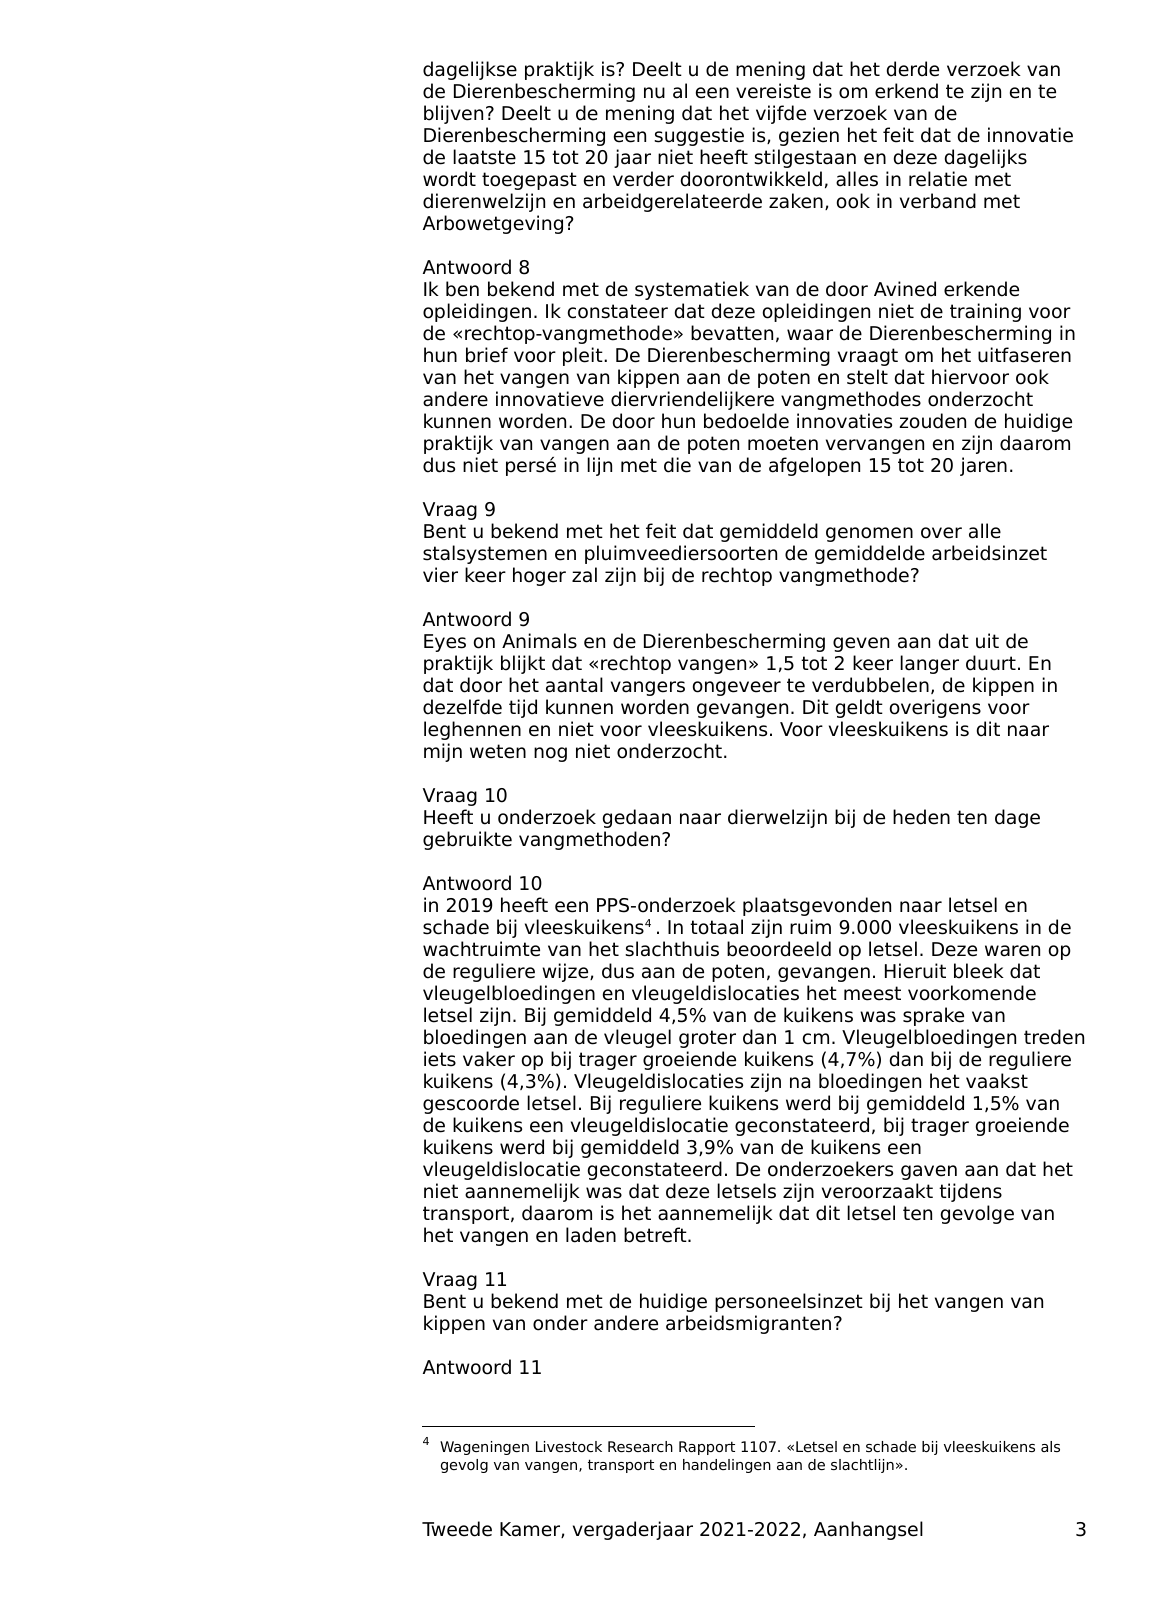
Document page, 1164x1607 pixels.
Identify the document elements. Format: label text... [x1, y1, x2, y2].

text Heeft u onderzoek gedaan naar dierwelzijn bij de heden ten dage gebruikte vangmethoden? [422, 807, 1087, 851]
text Bent u bekend met het feit dat gemiddeld genomen over alle stalsystemen en pluimveediersoorten de gemiddelde arbeidsinzet vier keer hoger zal zijn bij de rechtop vangmethode? [422, 521, 1087, 587]
text Ik ben bekend met de systematiek van de door Avined erkende opleidingen. Ik constateer dat deze opleidingen niet de training voor de «rechtop-vangmethode» bevatten, waar de Dierenbescherming in hun brief voor pleit. De Dierenbescherming vraagt om het uitfaseren van het vangen van kippen aan de poten en stelt dat hiervoor ook andere innovatieve diervriendelijkere vangmethodes onderzocht kunnen worden. De door hun bedoelde innovaties zouden de huidige praktijk van vangen aan de poten moeten vervangen en zijn daarom dus niet persé in lijn met die van de afgelopen 15 tot 20 jaren. [422, 279, 1087, 477]
text Wageningen Livestock Research Rapport 1107. «Letsel en schade bij vleeskuikens als gevolg van vangen, transport en handelingen aan de slachtlijn». [422, 1435, 1087, 1474]
text Antwoord 10 [422, 873, 1087, 895]
text dagelijkse praktijk is? Deelt u de mening dat het derde verzoek van de Dierenbescherming nu al een vereiste is om erkend te zijn en te blijven? Deelt u de mening dat het vijfde verzoek van de Dierenbescherming een suggestie is, gezien het feit dat de innovatie de laatste 15 tot 20 jaar niet heeft stilgestaan en deze dagelijks wordt toegepast en verder doorontwikkeld, alles in relatie met dierenwelzijn en arbeidgerelateerde zaken, ook in verband met Arbowetgeving? [422, 59, 1087, 235]
text Vraag 9 [422, 499, 1087, 521]
text in 2019 heeft een PPS-onderzoek plaatsgevonden naar letsel en schade bij vleeskuikens. In totaal zijn ruim 9.000 vleeskuikens in de wachtruimte van het slachthuis beoordeeld op letsel. Deze waren op de reguliere wijze, dus aan de poten, gevangen. Hieruit bleek dat vleugelbloedingen en vleugeldislocaties het meest voorkomende letsel zijn. Bij gemiddeld 4,5% van de kuikens was sprake van bloedingen aan de vleugel groter dan 1 cm. Vleugelbloedingen treden iets vaker op bij trager groeiende kuikens (4,7%) dan bij de reguliere kuikens (4,3%). Vleugeldislocaties zijn na bloedingen het vaakst gescoorde letsel. Bij reguliere kuikens werd bij gemiddeld 1,5% van de kuikens een vleugeldislocatie geconstateerd, bij trager groeiende kuikens werd bij gemiddeld 3,9% van de kuikens een vleugeldislocatie geconstateerd. De onderzoekers gaven aan dat het niet aannemelijk was dat deze letsels zijn veroorzaakt tijdens transport, daarom is het aannemelijk dat dit letsel ten gevolge van het vangen en laden betreft. [422, 895, 1087, 1247]
text Vraag 11 [422, 1269, 1087, 1291]
text Antwoord 11 [422, 1357, 1087, 1379]
text Antwoord 9 [422, 609, 1087, 631]
text Vraag 10 [422, 785, 1087, 807]
text Eyes on Animals en de Dierenbescherming geven aan dat uit de praktijk blijkt dat «rechtop vangen» 1,5 tot 2 keer langer duurt. En dat door het aantal vangers ongeveer te verdubbelen, de kippen in dezelfde tijd kunnen worden gevangen. Dit geldt overigens voor leghennen en niet voor vleeskuikens. Voor vleeskuikens is dit naar mijn weten nog niet onderzocht. [422, 631, 1087, 763]
text Bent u bekend met de huidige personeelsinzet bij het vangen van kippen van onder andere arbeidsmigranten? [422, 1291, 1087, 1335]
text Antwoord 8 [422, 257, 1087, 279]
